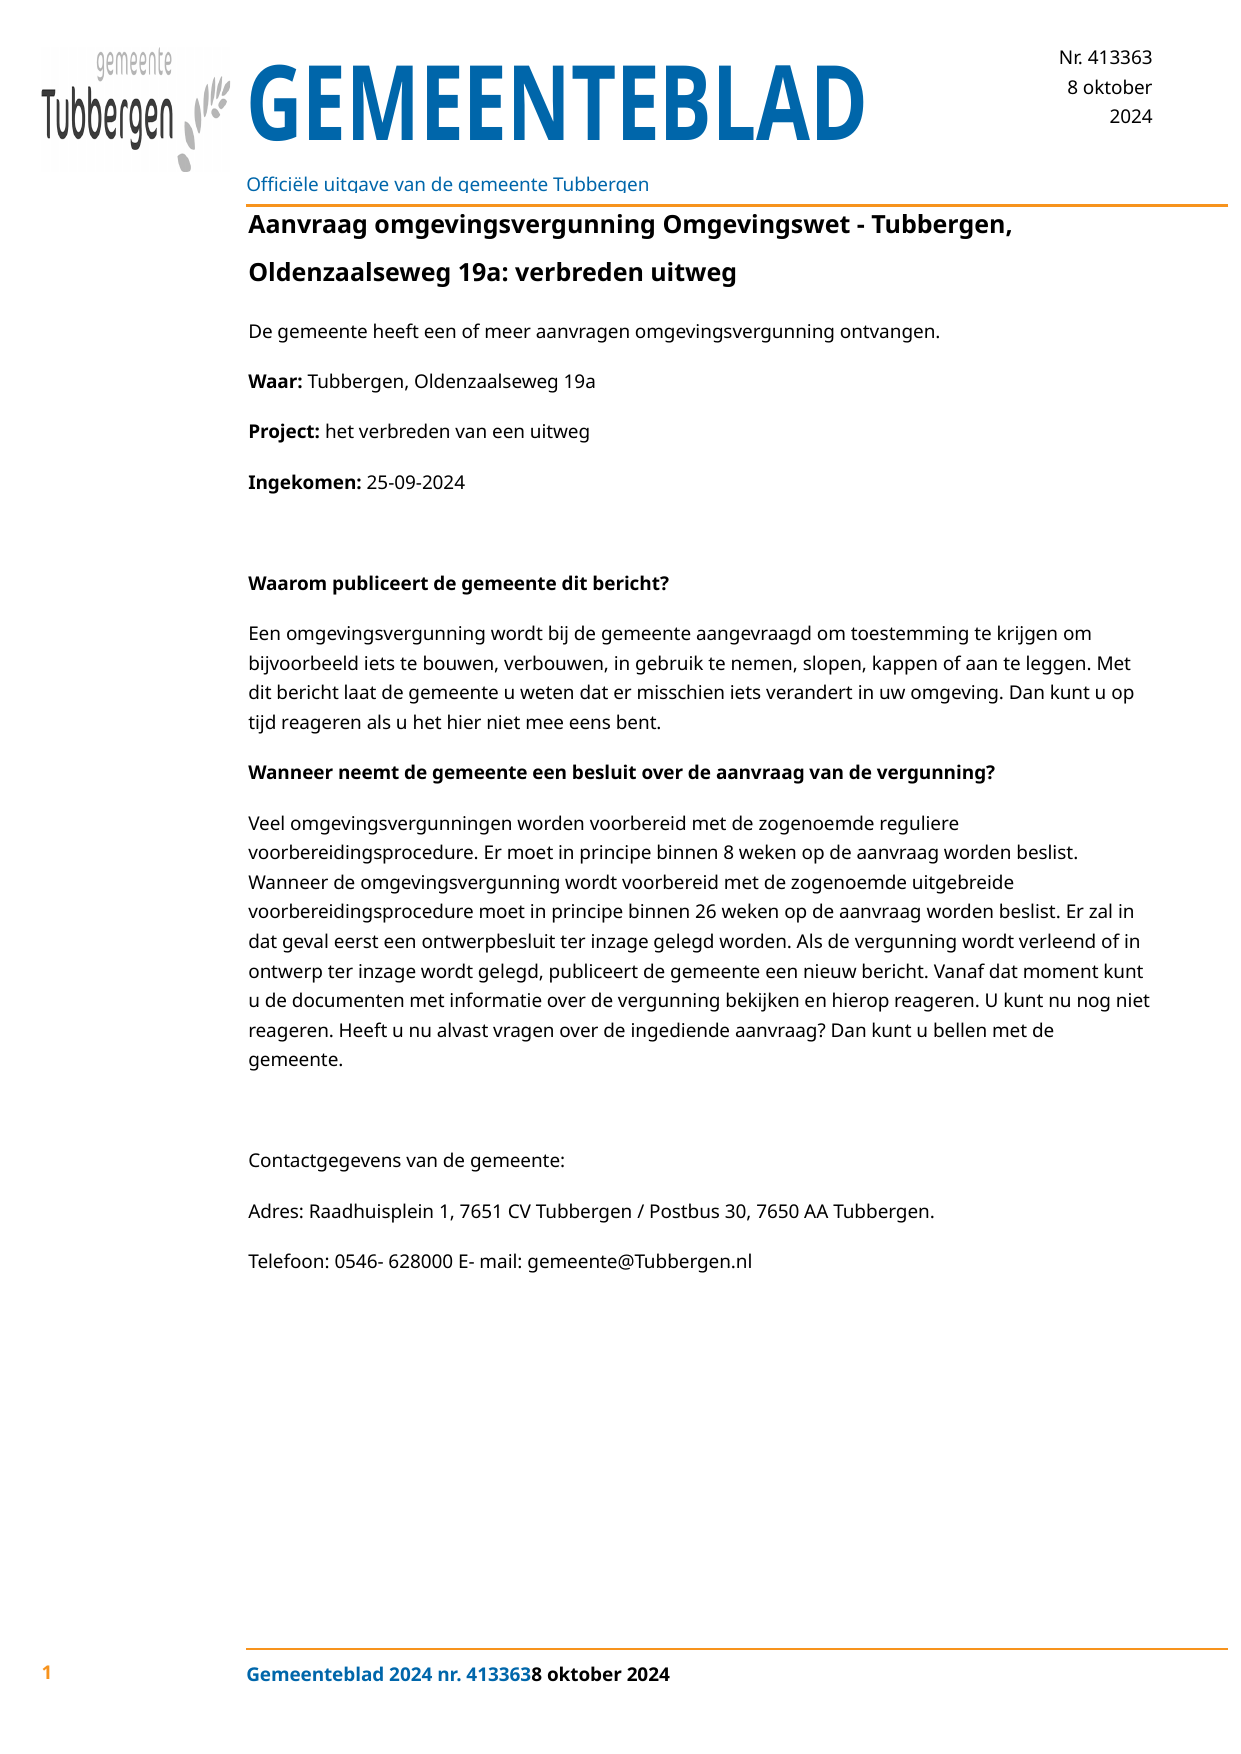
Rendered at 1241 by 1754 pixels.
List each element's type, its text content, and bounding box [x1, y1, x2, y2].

text Waarom publiceert de gemeente dit bericht? [248, 570, 1152, 596]
text Telefoon: 0546- 628000 E- mail: gemeente@Tubbergen.nl [248, 1248, 1152, 1274]
text Adres: Raadhuisplein 1, 7651 CV Tubbergen / Postbus 30, 7650 AA Tubbergen. [248, 1198, 1152, 1224]
text Wanneer neemt de gemeente een besluit over de aanvraag van de vergunning? [248, 759, 1152, 785]
text Ingekomen: 25-09-2024 [248, 469, 1152, 495]
text Aanvraag omgevingsvergunning Omgevingswet - Tubbergen, Oldenzaalseweg 19a: verbreden uitweg [248, 207, 1152, 288]
text Waar: Tubbergen, Oldenzaalseweg 19a [248, 368, 1152, 394]
text De gemeente heeft een of meer aanvragen omgevingsvergunning ontvangen. [248, 318, 1152, 344]
text Contactgegevens van de gemeente: [248, 1147, 1152, 1173]
picture [41, 47, 231, 172]
text Project: het verbreden van een uitweg [248, 419, 1152, 444]
text Een omgevingsvergunning wordt bij de gemeente aangevraagd om toestemming te krijgen om bijvoorbeeld iets te bouwen, verbouwen, in gebruik te nemen, slopen, kappen of aan te leggen. Met dit bericht laat de gemeente u weten dat er misschien iets verandert in uw omgeving. Dan kunt u op tijd reageren als u het hier niet mee eens bent. [248, 620, 1152, 735]
text Veel omgevingsvergunningen worden voorbereid met de zogenoemde reguliere voorbereidingsprocedure. Er moet in principe binnen 8 weken op de aanvraag worden beslist. Wanneer de omgevingsvergunning wordt voorbereid met de zogenoemde uitgebreide voorbereidingsprocedure moet in principe binnen 26 weken op de aanvraag worden beslist. Er zal in dat geval eerst een ontwerpbesluit ter inzage gelegd worden. Als de vergunning wordt verleend of in ontwerp ter inzage wordt gelegd, publiceert de gemeente een nieuw bericht. Vanaf dat moment kunt u de documenten met informatie over de vergunning bekijken en hierop reageren. U kunt nu nog niet reageren. Heeft u nu alvast vragen over de ingediende aanvraag? Dan kunt u bellen met de gemeente. [248, 810, 1152, 1072]
